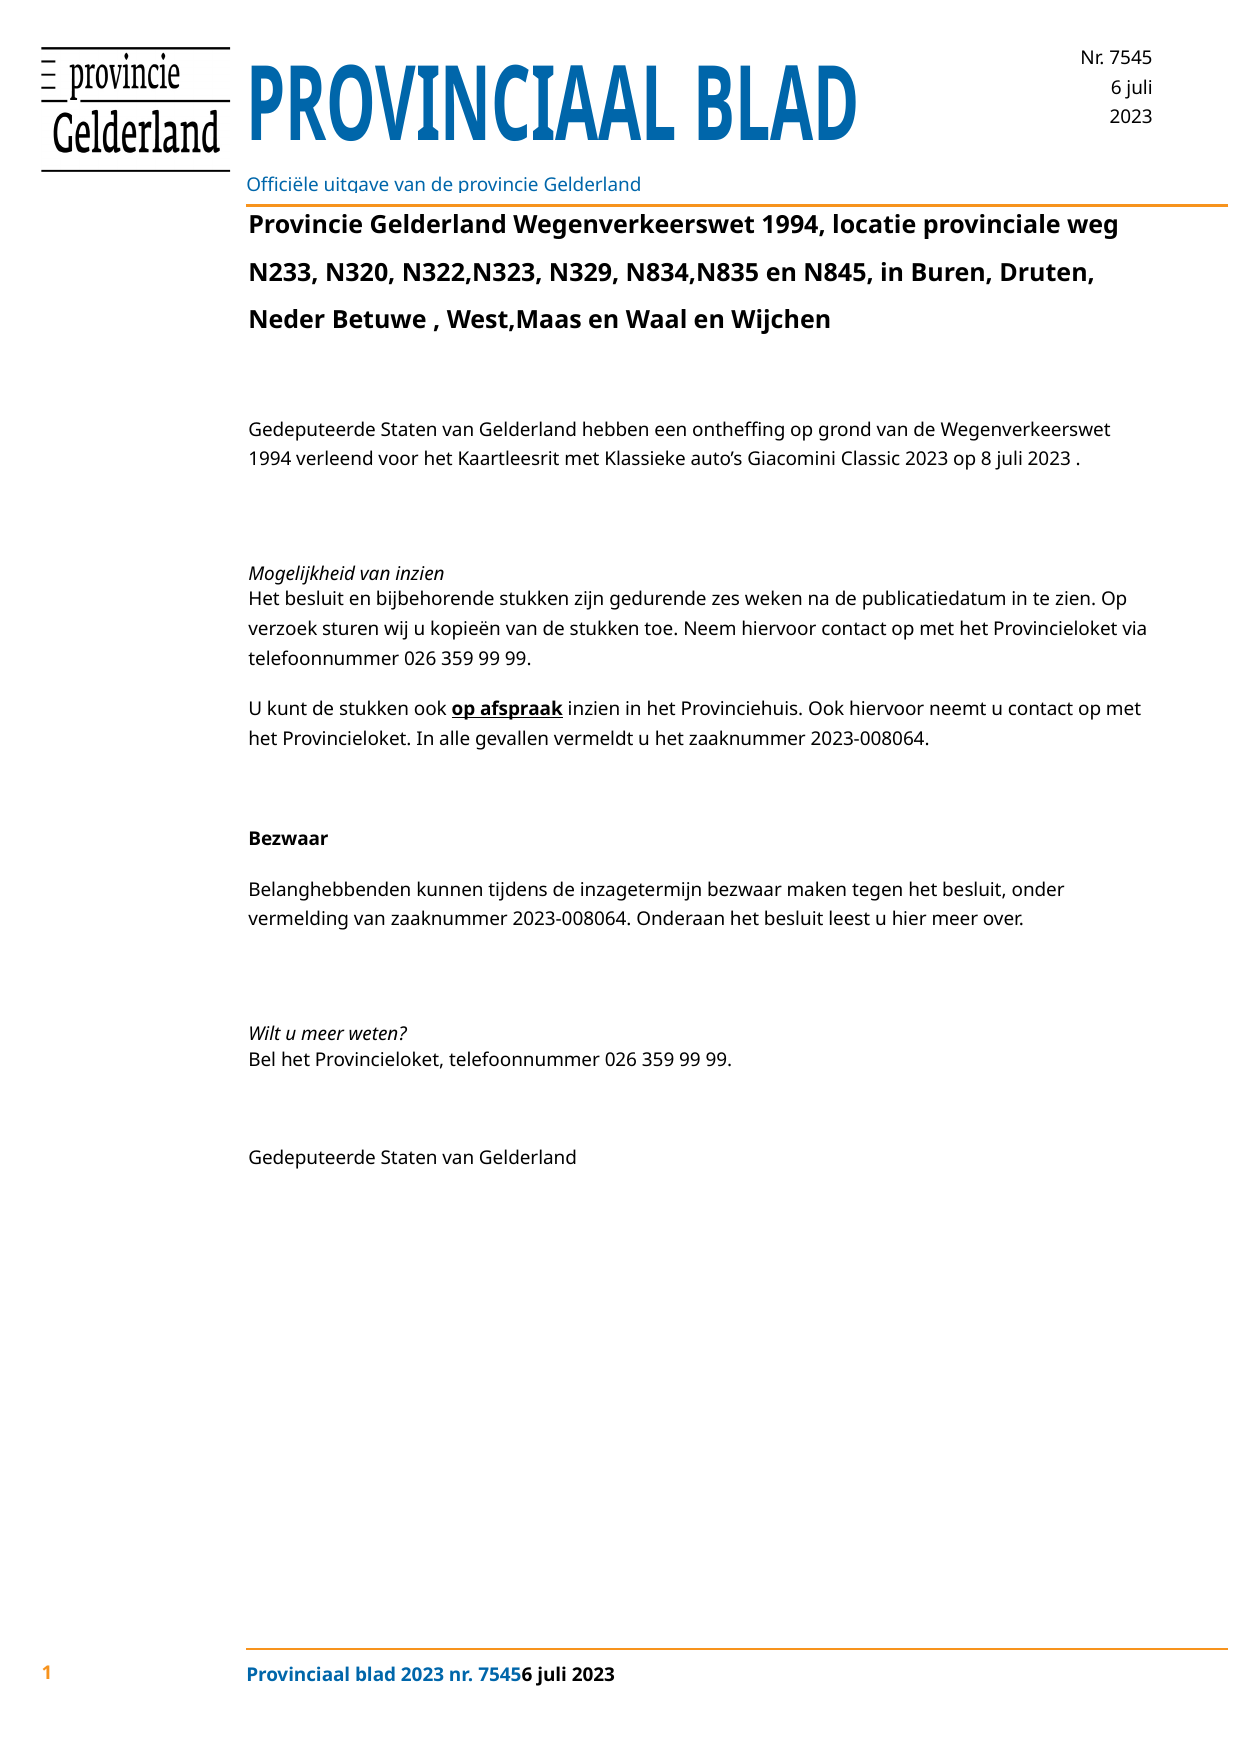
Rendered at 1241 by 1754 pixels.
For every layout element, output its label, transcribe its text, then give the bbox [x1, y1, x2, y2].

text Provincie Gelderland Wegenverkeerswet 1994, locatie provinciale weg N233, N320, N322,N323, N329, N834,N835 en N845, in Buren, Druten, Neder Betuwe , West,Maas en Waal en Wijchen [248, 207, 1152, 336]
text Mogelijkheid van inzien [248, 560, 1152, 586]
text Bel het Provincieloket, telefoonnummer 026 359 99 99. [248, 1046, 1152, 1071]
text Wilt u meer weten? [248, 1020, 1152, 1046]
text U kunt de stukken ook op afspraak inzien in het Provinciehuis. Ook hiervoor neemt u contact op met het Provincieloket. In alle gevallen vermeldt u het zaaknummer 2023-008064. [248, 695, 1152, 751]
text Gedeputeerde Staten van Gelderland hebben een ontheffing op grond van de Wegenverkeerswet 1994 verleend voor het Kaartleesrit met Klassieke auto’s Giacomini Classic 2023 op 8 juli 2023 . [248, 416, 1152, 471]
picture [41, 47, 231, 172]
text Het besluit en bijbehorende stukken zijn gedurende zes weken na de publicatiedatum in te zien. Op verzoek sturen wij u kopieën van de stukken toe. Neem hiervoor contact op met het Provincieloket via telefoonnummer 026 359 99 99. [248, 586, 1152, 671]
text Belanghebbenden kunnen tijdens de inzagetermijn bezwaar maken tegen het besluit, onder vermelding van zaaknummer 2023-008064. Onderaan het besluit leest u hier meer over. [248, 876, 1152, 931]
text Bezwaar [248, 826, 1152, 851]
text Gedeputeerde Staten van Gelderland [248, 1144, 1152, 1170]
